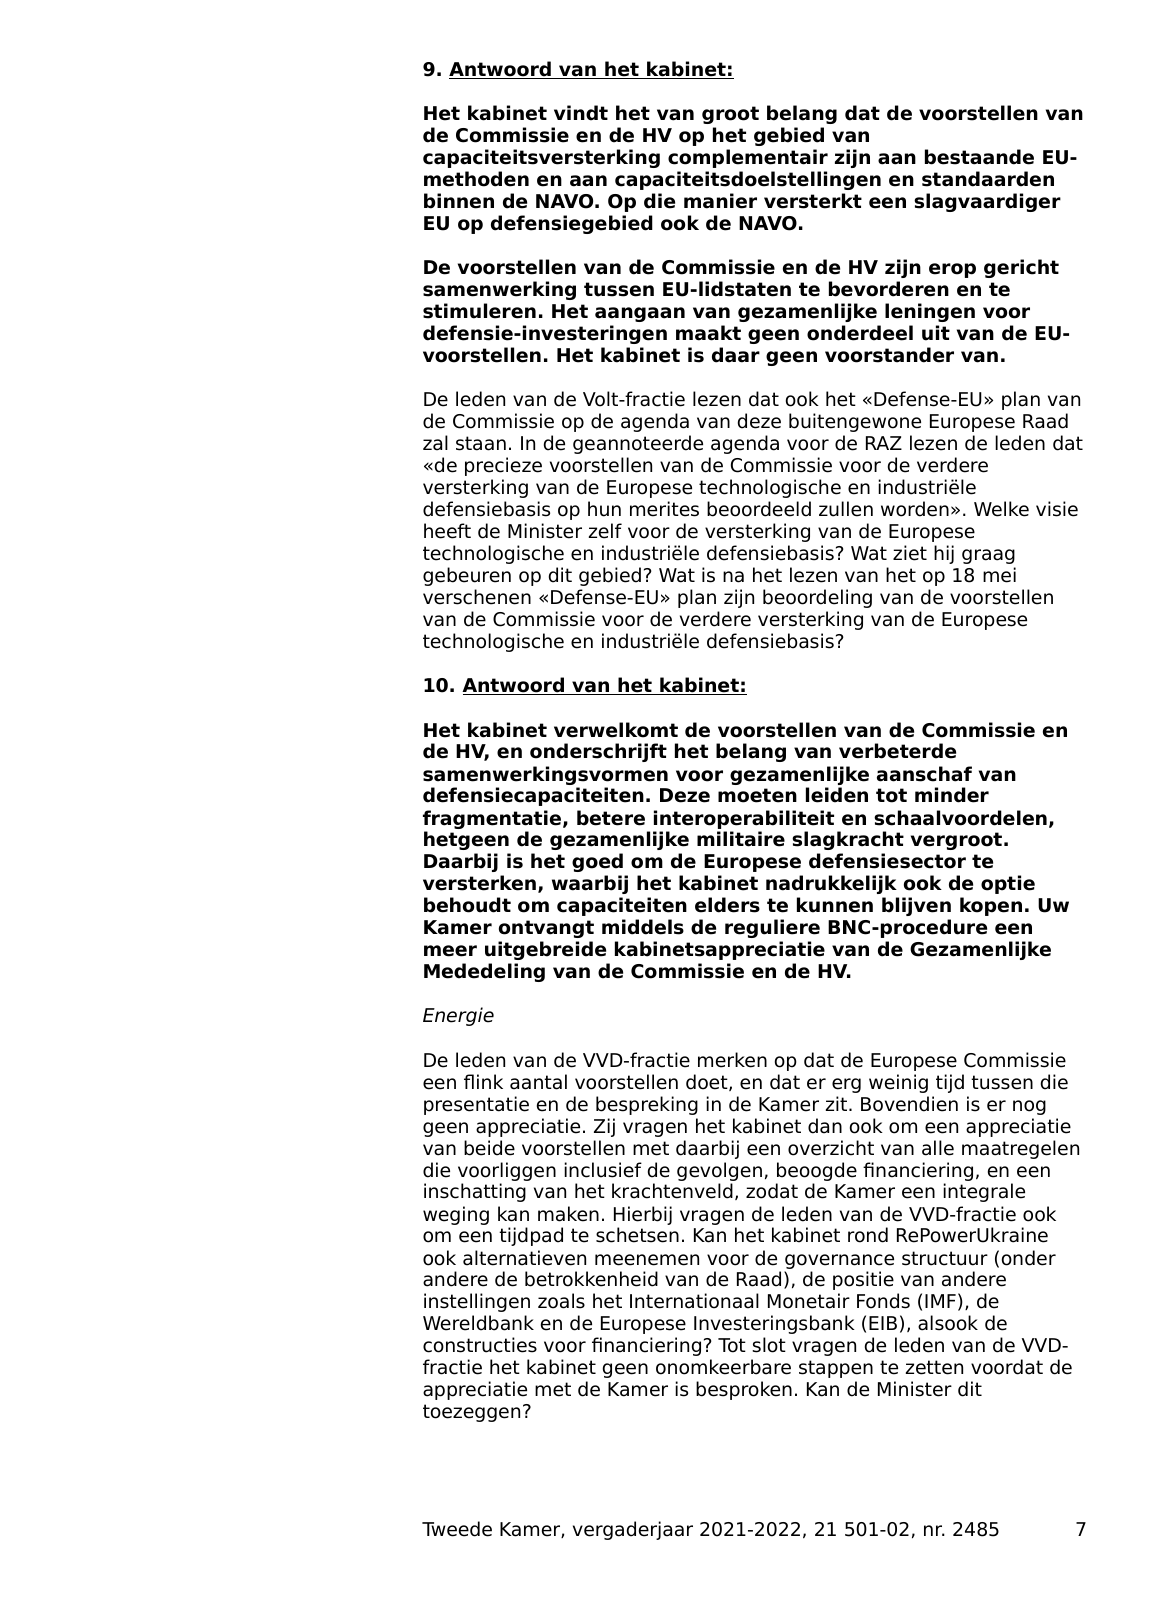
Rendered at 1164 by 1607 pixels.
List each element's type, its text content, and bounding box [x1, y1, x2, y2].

text Het kabinet verwelkomt de voorstellen van de Commissie en de HV, en onderschrijft het belang van verbeterde samenwerkingsvormen voor gezamenlijke aanschaf van defensiecapaciteiten. Deze moeten leiden tot minder fragmentatie, betere interoperabiliteit en schaalvoordelen, hetgeen de gezamenlijke militaire slagkracht vergroot. Daarbij is het goed om de Europese defensiesector te versterken, waarbij het kabinet nadrukkelijk ook de optie behoudt om capaciteiten elders te kunnen blijven kopen. Uw Kamer ontvangt middels de reguliere BNC-procedure een meer uitgebreide kabinetsappreciatie van de Gezamenlijke Mededeling van de Commissie en de HV. [422, 719, 1087, 983]
subtitle 9. Antwoord van het kabinet: [422, 59, 1087, 81]
text De leden van de VVD-fractie merken op dat de Europese Commissie een flink aantal voorstellen doet, en dat er erg weinig tijd tussen die presentatie en de bespreking in de Kamer zit. Bovendien is er nog geen appreciatie. Zij vragen het kabinet dan ook om een appreciatie van beide voorstellen met daarbij een overzicht van alle maatregelen die voorliggen inclusief de gevolgen, beoogde financiering, en een inschatting van het krachtenveld, zodat de Kamer een integrale weging kan maken. Hierbij vragen de leden van de VVD-fractie ook om een tijdpad te schetsen. Kan het kabinet rond RePowerUkraine ook alternatieven meenemen voor de governance structuur (onder andere de betrokkenheid van de Raad), de positie van andere instellingen zoals het Internationaal Monetair Fonds (IMF), de Wereldbank en de Europese Investeringsbank (EIB), alsook de constructies voor financiering? Tot slot vragen de leden van de VVD-fractie het kabinet geen onomkeerbare stappen te zetten voordat de appreciatie met de Kamer is besproken. Kan de Minister dit toezeggen? [422, 1049, 1087, 1423]
text Het kabinet vindt het van groot belang dat de voorstellen van de Commissie en de HV op het gebied van capaciteitsversterking complementair zijn aan bestaande EU-methoden en aan capaciteitsdoelstellingen en standaarden binnen de NAVO. Op die manier versterkt een slagvaardiger EU op defensiegebied ook de NAVO. [422, 103, 1087, 235]
text De voorstellen van de Commissie en de HV zijn erop gericht samenwerking tussen EU-lidstaten te bevorderen en te stimuleren. Het aangaan van gezamenlijke leningen voor defensie-investeringen maakt geen onderdeel uit van de EU-voorstellen. Het kabinet is daar geen voorstander van. [422, 257, 1087, 367]
text De leden van de Volt-fractie lezen dat ook het «Defense-EU» plan van de Commissie op de agenda van deze buitengewone Europese Raad zal staan. In de geannoteerde agenda voor de RAZ lezen de leden dat «de precieze voorstellen van de Commissie voor de verdere versterking van de Europese technologische en industriële defensiebasis op hun merites beoordeeld zullen worden». Welke visie heeft de Minister zelf voor de versterking van de Europese technologische en industriële defensiebasis? Wat ziet hij graag gebeuren op dit gebied? Wat is na het lezen van het op 18 mei verschenen «Defense-EU» plan zijn beoordeling van de voorstellen van de Commissie voor de verdere versterking van de Europese technologische en industriële defensiebasis? [422, 389, 1087, 653]
subtitle 10. Antwoord van het kabinet: [422, 675, 1087, 697]
subtitle Energie [422, 1005, 1087, 1027]
